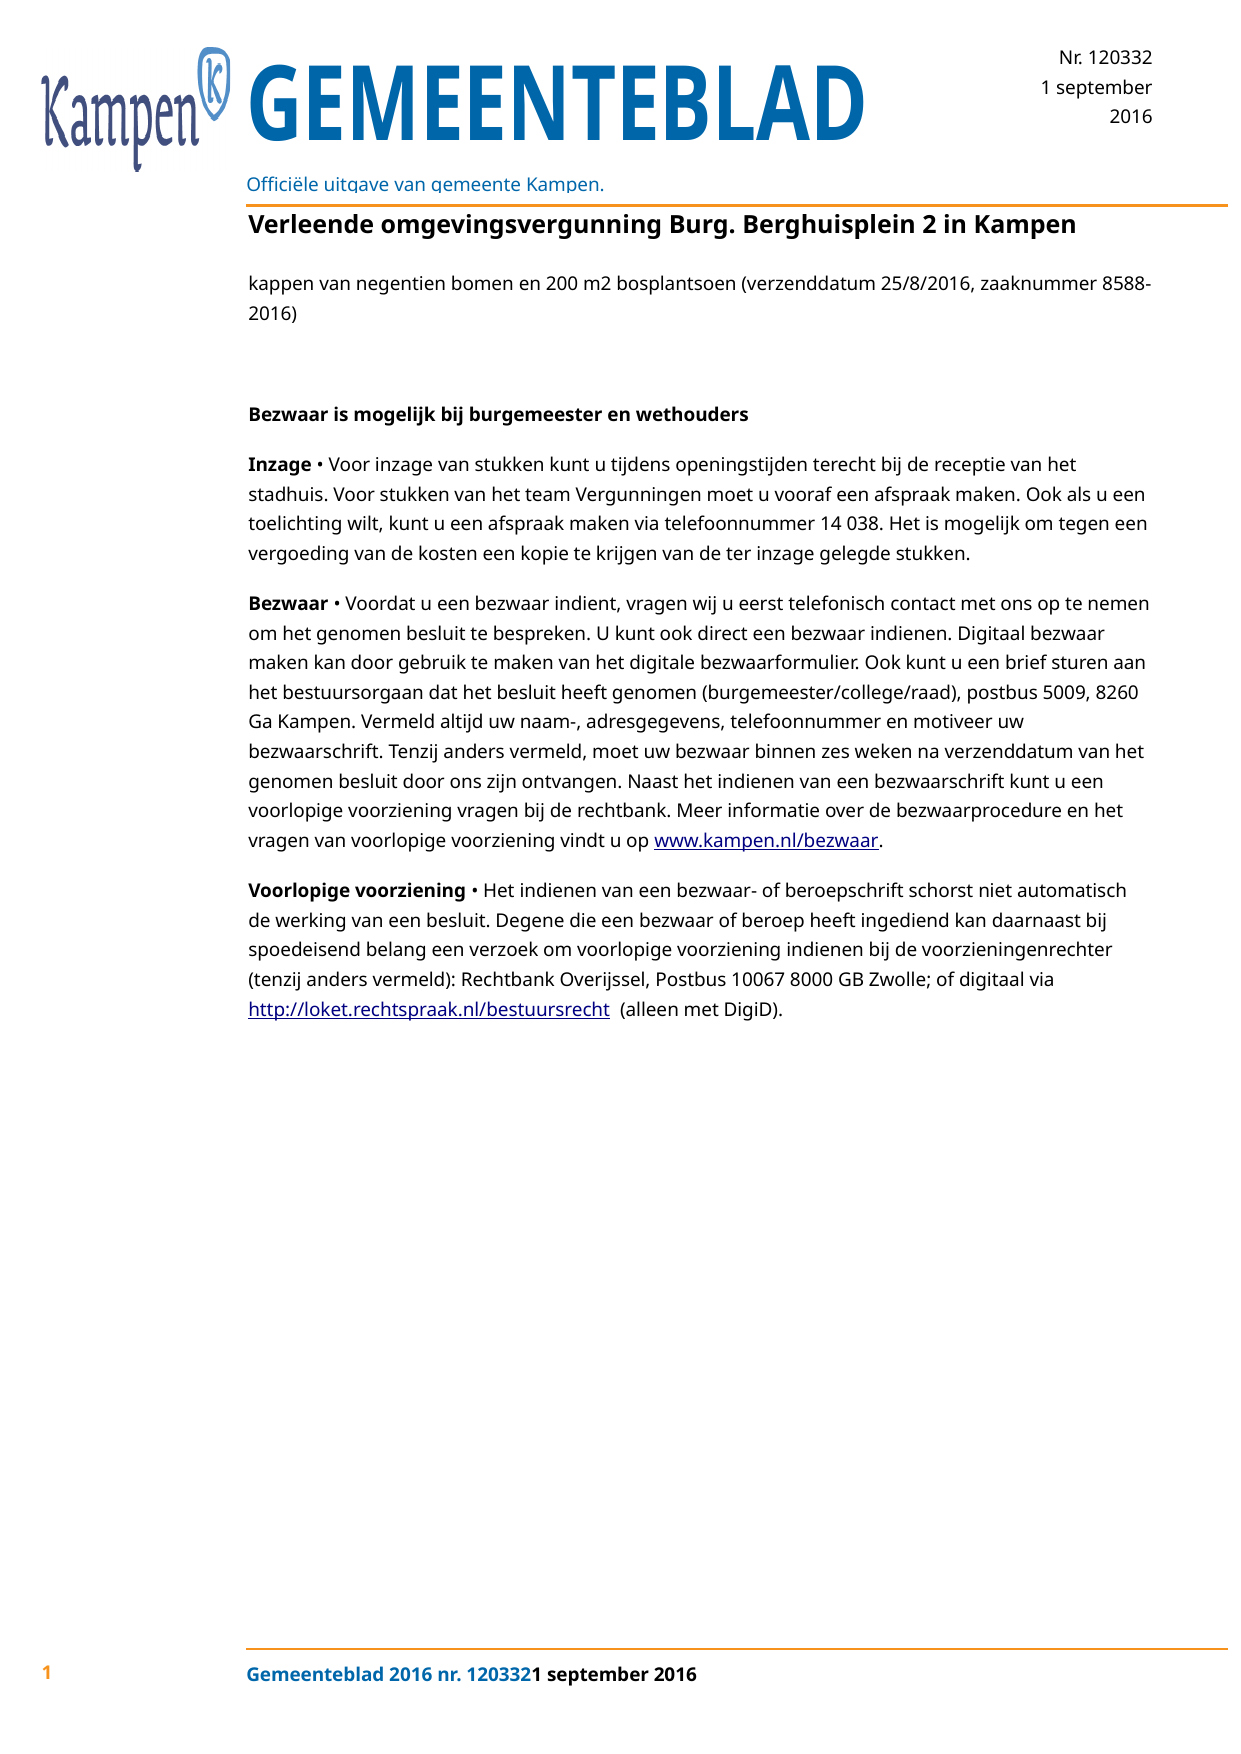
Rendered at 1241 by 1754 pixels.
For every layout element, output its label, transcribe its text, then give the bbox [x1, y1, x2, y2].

text Inzage • Voor inzage van stukken kunt u tijdens openingstijden terecht bij de receptie van het stadhuis. Voor stukken van het team Vergunningen moet u vooraf een afspraak maken. Ook als u een toelichting wilt, kunt u een afspraak maken via telefoonnummer 14 038. Het is mogelijk om tegen een vergoeding van de kosten een kopie te krijgen van de ter inzage gelegde stukken. [248, 451, 1152, 566]
text Bezwaar • Voordat u een bezwaar indient, vragen wij u eerst telefonisch contact met ons op te nemen om het genomen besluit te bespreken. U kunt ook direct een bezwaar indienen. Digitaal bezwaar maken kan door gebruik te maken van het digitale bezwaarformulier. Ook kunt u een brief sturen aan het bestuursorgaan dat het besluit heeft genomen (burgemeester/college/raad), postbus 5009, 8260 Ga Kampen. Vermeld altijd uw naam-, adresgegevens, telefoonnummer en motiveer uw bezwaarschrift. Tenzij anders vermeld, moet uw bezwaar binnen zes weken na verzenddatum van het genomen besluit door ons zijn ontvangen. Naast het indienen van een bezwaarschrift kunt u een voorlopige voorziening vragen bij de rechtbank. Meer informatie over de bezwaarprocedure en het vragen van voorlopige voorziening vindt u op www.kampen.nl/bezwaar. [248, 590, 1152, 853]
text Bezwaar is mogelijk bij burgemeester en wethouders [248, 401, 1152, 426]
text Voorlopige voorziening • Het indienen van een bezwaar- of beroepschrift schorst niet automatisch de werking van een besluit. Degene die een bezwaar of beroep heeft ingediend kan daarnaast bij spoedeisend belang een verzoek om voorlopige voorziening indienen bij de voorzieningenrechter (tenzij anders vermeld): Rechtbank Overijssel, Postbus 10067 8000 GB Zwolle; of digitaal via http://loket.rechtspraak.nl/bestuursrecht (alleen met DigiD). [248, 877, 1152, 1021]
picture [41, 47, 231, 172]
text Verleende omgevingsvergunning Burg. Berghuisplein 2 in Kampen [248, 207, 1152, 241]
text kappen van negentien bomen en 200 m2 bosplantsoen (verzenddatum 25/8/2016, zaaknummer 8588-2016) [248, 270, 1152, 326]
